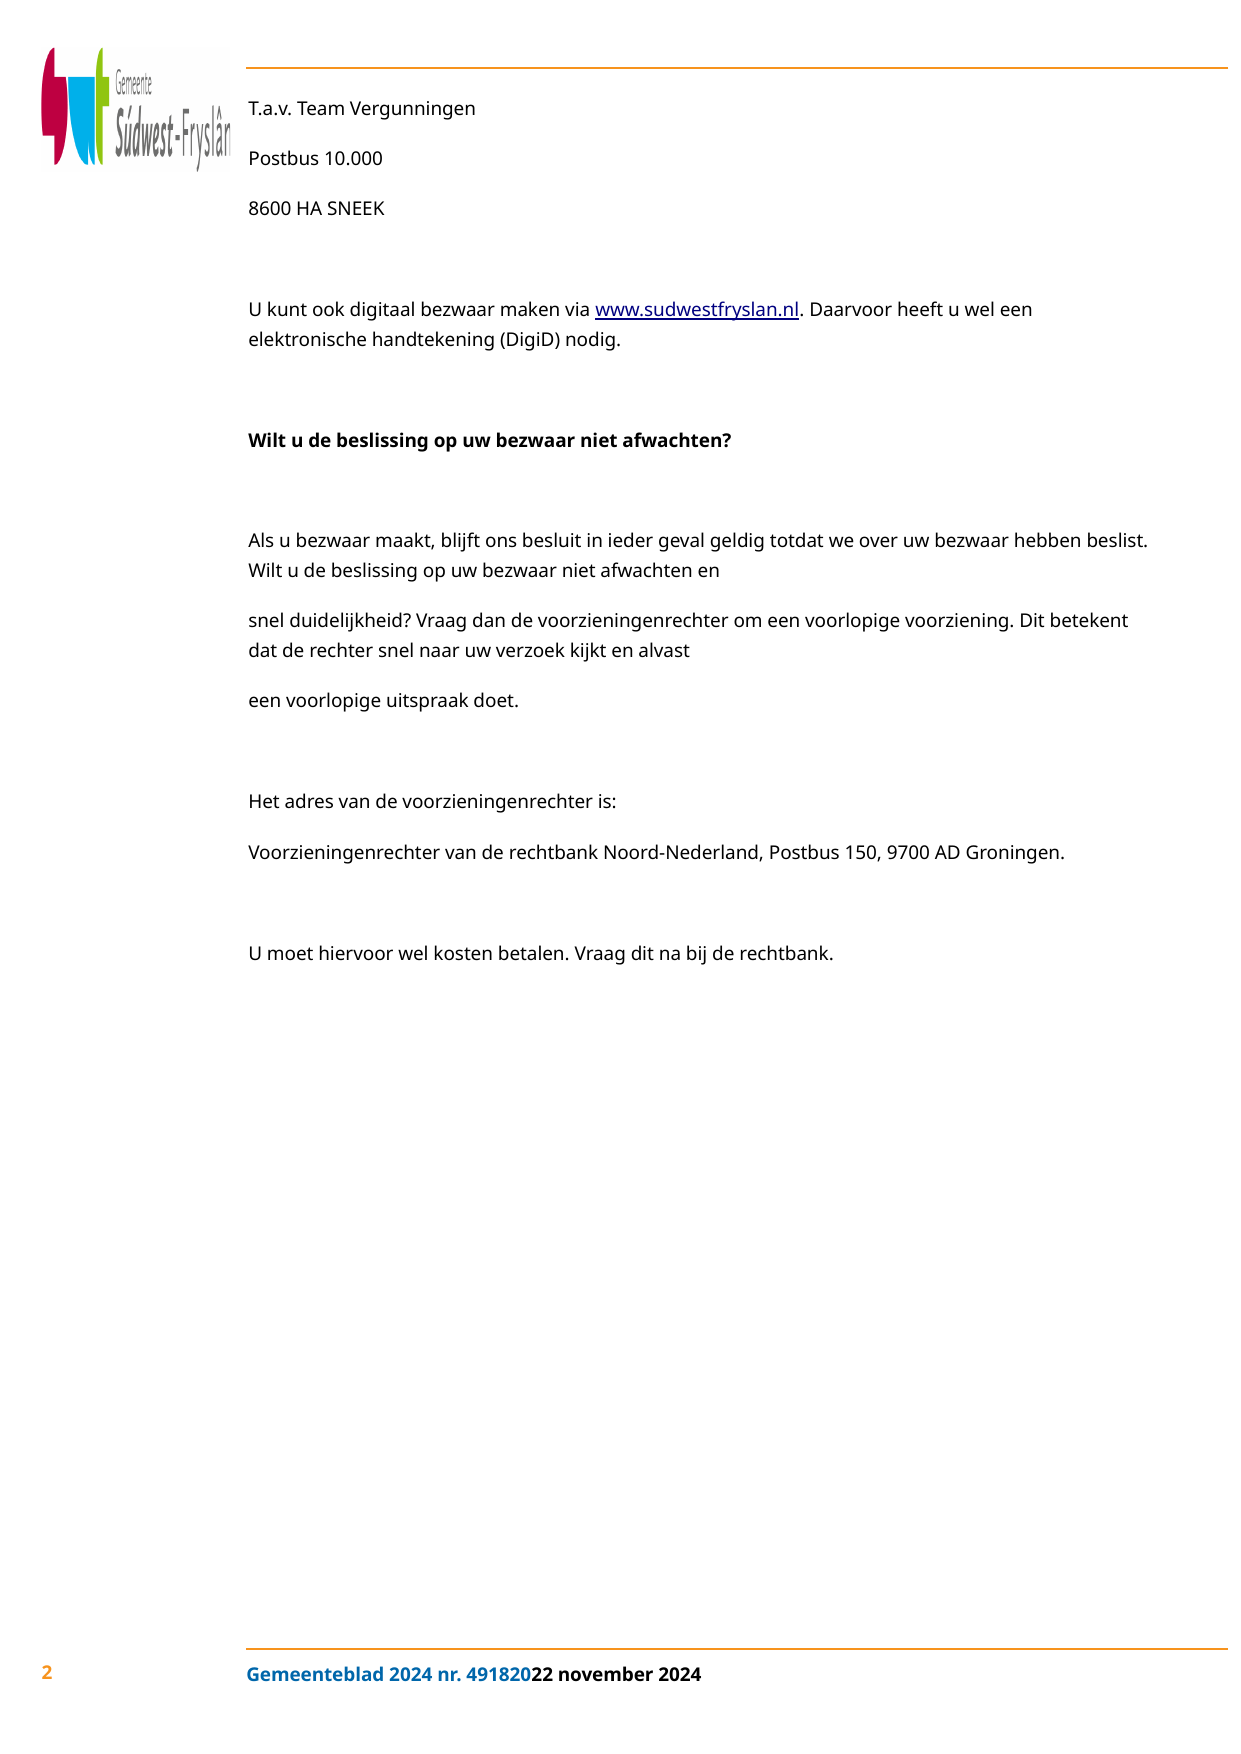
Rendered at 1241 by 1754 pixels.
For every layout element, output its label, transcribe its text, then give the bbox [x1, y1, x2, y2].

text Wilt u de beslissing op uw bezwaar niet afwachten? [248, 427, 1152, 453]
text U kunt ook digitaal bezwaar maken via www.sudwestfryslan.nl. Daarvoor heeft u wel een elektronische handtekening (DigiD) nodig. [248, 296, 1152, 352]
text U moet hiervoor wel kosten betalen. Vraag dit na bij de rechtbank. [248, 940, 1152, 966]
picture [41, 47, 231, 172]
text Voorzieningenrechter van de rechtbank Noord-Nederland, Postbus 150, 9700 AD Groningen. [248, 839, 1152, 865]
text een voorlopige uitspraak doet. [248, 688, 1152, 713]
text T.a.v. Team Vergunningen [248, 95, 1152, 121]
text Het adres van de voorzieningenrechter is: [248, 788, 1152, 814]
text Als u bezwaar maakt, blijft ons besluit in ieder geval geldig totdat we over uw bezwaar hebben beslist. Wilt u de beslissing op uw bezwaar niet afwachten en [248, 528, 1152, 583]
text snel duidelijkheid? Vraag dan de voorzieningenrechter om een voorlopige voorziening. Dit betekent dat de rechter snel naar uw verzoek kijkt en alvast [248, 608, 1152, 663]
text 8600 HA SNEEK [248, 196, 1152, 221]
text Postbus 10.000 [248, 145, 1152, 171]
